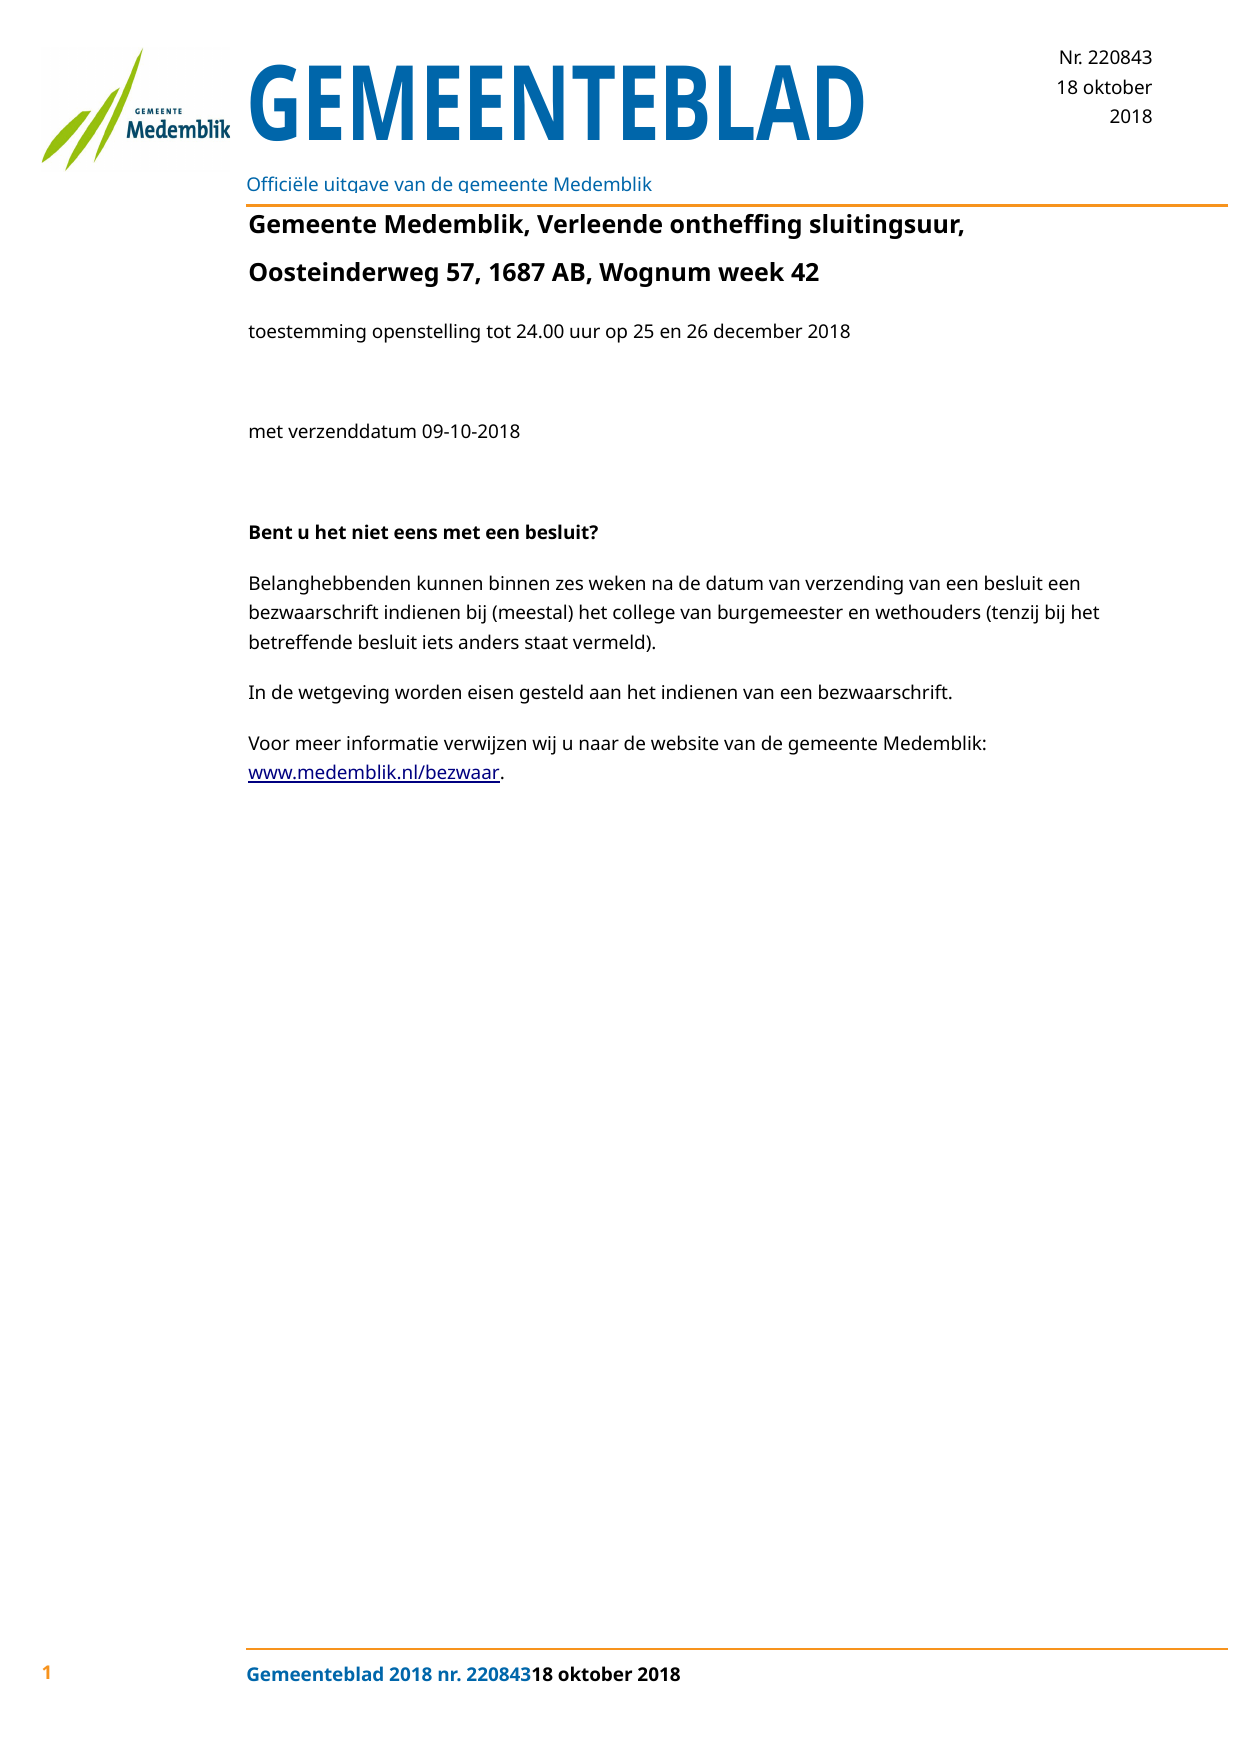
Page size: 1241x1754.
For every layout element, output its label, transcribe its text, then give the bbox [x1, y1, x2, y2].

text Gemeente Medemblik, Verleende ontheffing sluitingsuur, Oosteinderweg 57, 1687 AB, Wognum week 42 [248, 207, 1152, 288]
text toestemming openstelling tot 24.00 uur op 25 en 26 december 2018 [248, 318, 1152, 344]
text met verzenddatum 09-10-2018 [248, 419, 1152, 444]
text In de wetgeving worden eisen gesteld aan het indienen van een bezwaarschrift. [248, 679, 1152, 705]
text Voor meer informatie verwijzen wij u naar de website van de gemeente Medemblik: www.medemblik.nl/bezwaar. [248, 730, 1152, 785]
text Belanghebbenden kunnen binnen zes weken na de datum van verzending van een besluit een bezwaarschrift indienen bij (meestal) het college van burgemeester en wethouders (tenzij bij het betreffende besluit iets anders staat vermeld). [248, 570, 1152, 655]
picture [41, 47, 231, 172]
text Bent u het niet eens met een besluit? [248, 519, 1152, 545]
